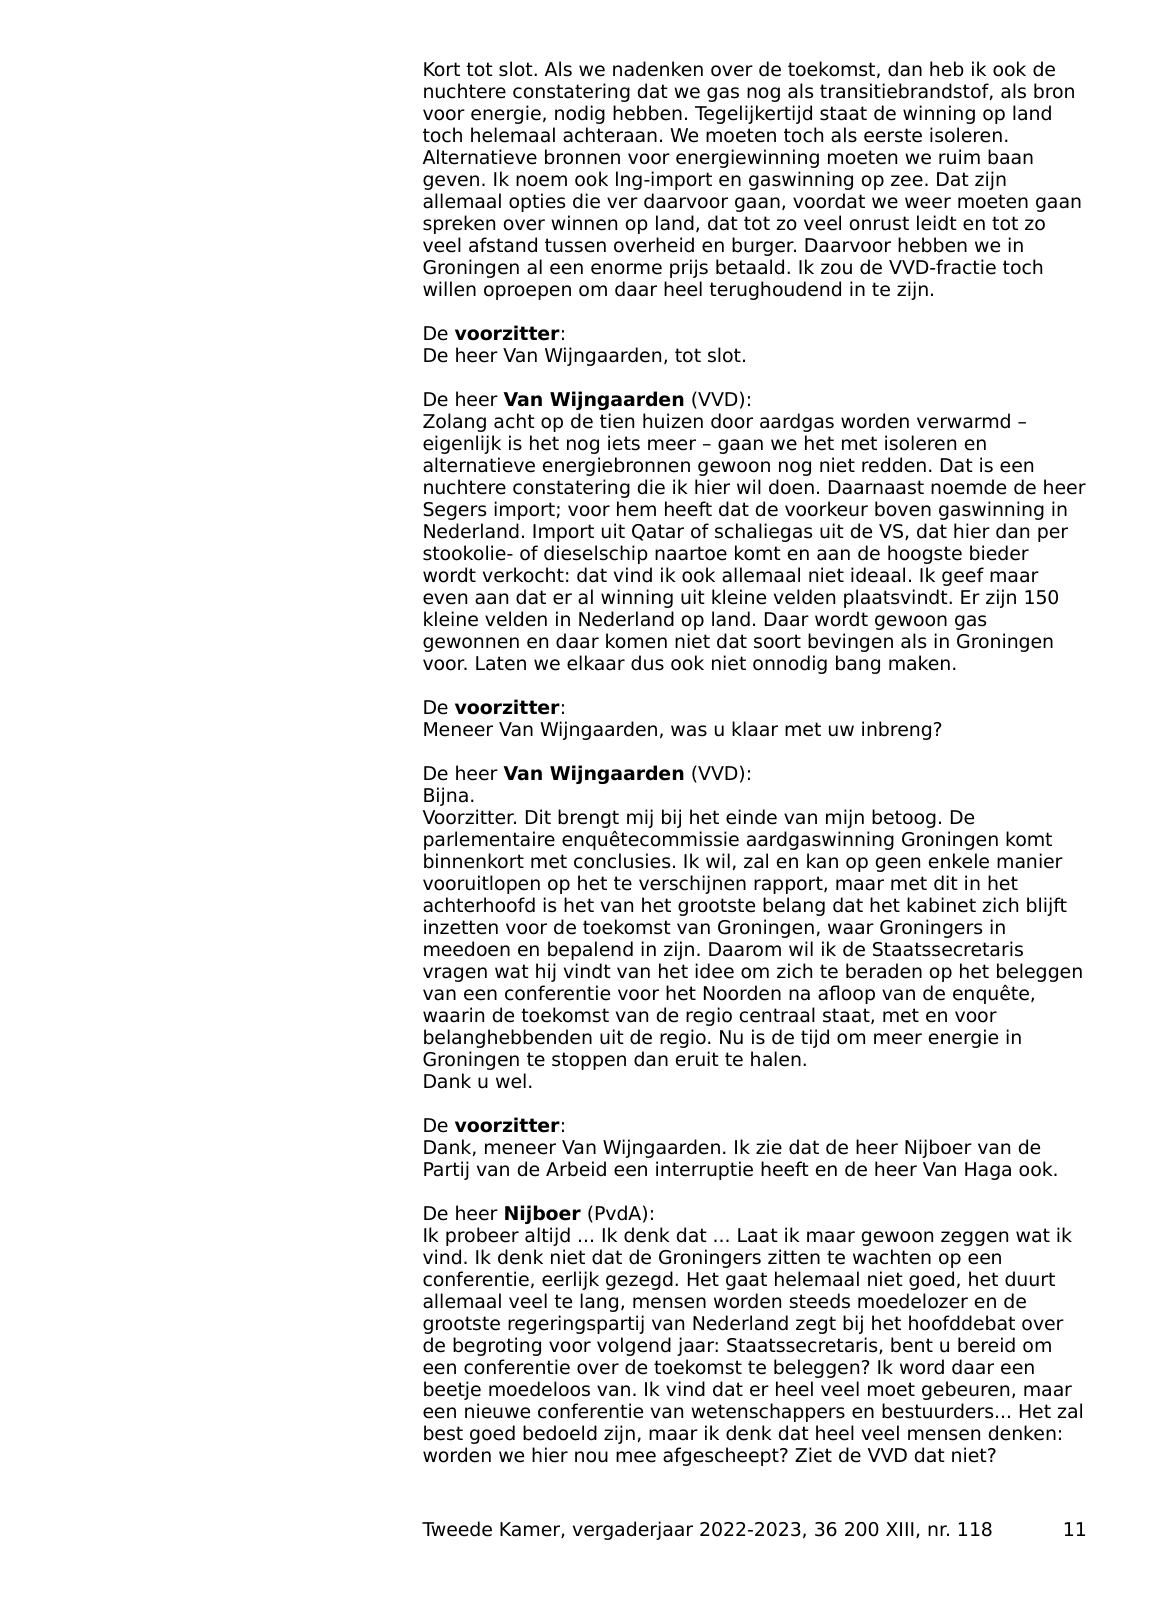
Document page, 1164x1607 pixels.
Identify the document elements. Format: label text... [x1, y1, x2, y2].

text De heer Nijboer (PvdA): [422, 1203, 1087, 1225]
text De voorzitter: [422, 323, 1087, 345]
text De voorzitter: [422, 697, 1087, 719]
text Bijna. [422, 785, 1087, 807]
text De heer Van Wijngaarden (VVD): [422, 763, 1087, 785]
text Dank u wel. [422, 1071, 1087, 1093]
text Meneer Van Wijngaarden, was u klaar met uw inbreng? [422, 719, 1087, 741]
text De heer Van Wijngaarden (VVD): [422, 389, 1087, 411]
text Dank, meneer Van Wijngaarden. Ik zie dat de heer Nijboer van de Partij van de Arbeid een interruptie heeft en de heer Van Haga ook. [422, 1137, 1087, 1181]
text Voorzitter. Dit brengt mij bij het einde van mijn betoog. De parlementaire enquêtecommissie aardgaswinning Groningen komt binnenkort met conclusies. Ik wil, zal en kan op geen enkele manier vooruitlopen op het te verschijnen rapport, maar met dit in het achterhoofd is het van het grootste belang dat het kabinet zich blijft inzetten voor de toekomst van Groningen, waar Groningers in meedoen en bepalend in zijn. Daarom wil ik de Staatssecretaris vragen wat hij vindt van het idee om zich te beraden op het beleggen van een conferentie voor het Noorden na afloop van de enquête, waarin de toekomst van de regio centraal staat, met en voor belanghebbenden uit de regio. Nu is de tijd om meer energie in Groningen te stoppen dan eruit te halen. [422, 807, 1087, 1071]
text Ik probeer altijd ... Ik denk dat ... Laat ik maar gewoon zeggen wat ik vind. Ik denk niet dat de Groningers zitten te wachten op een conferentie, eerlijk gezegd. Het gaat helemaal niet goed, het duurt allemaal veel te lang, mensen worden steeds moedelozer en de grootste regeringspartij van Nederland zegt bij het hoofddebat over de begroting voor volgend jaar: Staatssecretaris, bent u bereid om een conferentie over de toekomst te beleggen? Ik word daar een beetje moedeloos van. Ik vind dat er heel veel moet gebeuren, maar een nieuwe conferentie van wetenschappers en bestuurders... Het zal best goed bedoeld zijn, maar ik denk dat heel veel mensen denken: worden we hier nou mee afgescheept? Ziet de VVD dat niet? [422, 1225, 1087, 1467]
text Kort tot slot. Als we nadenken over de toekomst, dan heb ik ook de nuchtere constatering dat we gas nog als transitiebrandstof, als bron voor energie, nodig hebben. Tegelijkertijd staat de winning op land toch helemaal achteraan. We moeten toch als eerste isoleren. Alternatieve bronnen voor energiewinning moeten we ruim baan geven. Ik noem ook lng-import en gaswinning op zee. Dat zijn allemaal opties die ver daarvoor gaan, voordat we weer moeten gaan spreken over winnen op land, dat tot zo veel onrust leidt en tot zo veel afstand tussen overheid en burger. Daarvoor hebben we in Groningen al een enorme prijs betaald. Ik zou de VVD-fractie toch willen oproepen om daar heel terughoudend in te zijn. [422, 59, 1087, 301]
text Zolang acht op de tien huizen door aardgas worden verwarmd – eigenlijk is het nog iets meer – gaan we het met isoleren en alternatieve energiebronnen gewoon nog niet redden. Dat is een nuchtere constatering die ik hier wil doen. Daarnaast noemde de heer Segers import; voor hem heeft dat de voorkeur boven gaswinning in Nederland. Import uit Qatar of schaliegas uit de VS, dat hier dan per stookolie- of dieselschip naartoe komt en aan de hoogste bieder wordt verkocht: dat vind ik ook allemaal niet ideaal. Ik geef maar even aan dat er al winning uit kleine velden plaatsvindt. Er zijn 150 kleine velden in Nederland op land. Daar wordt gewoon gas gewonnen en daar komen niet dat soort bevingen als in Groningen voor. Laten we elkaar dus ook niet onnodig bang maken. [422, 411, 1087, 675]
text De heer Van Wijngaarden, tot slot. [422, 345, 1087, 367]
text De voorzitter: [422, 1115, 1087, 1137]
